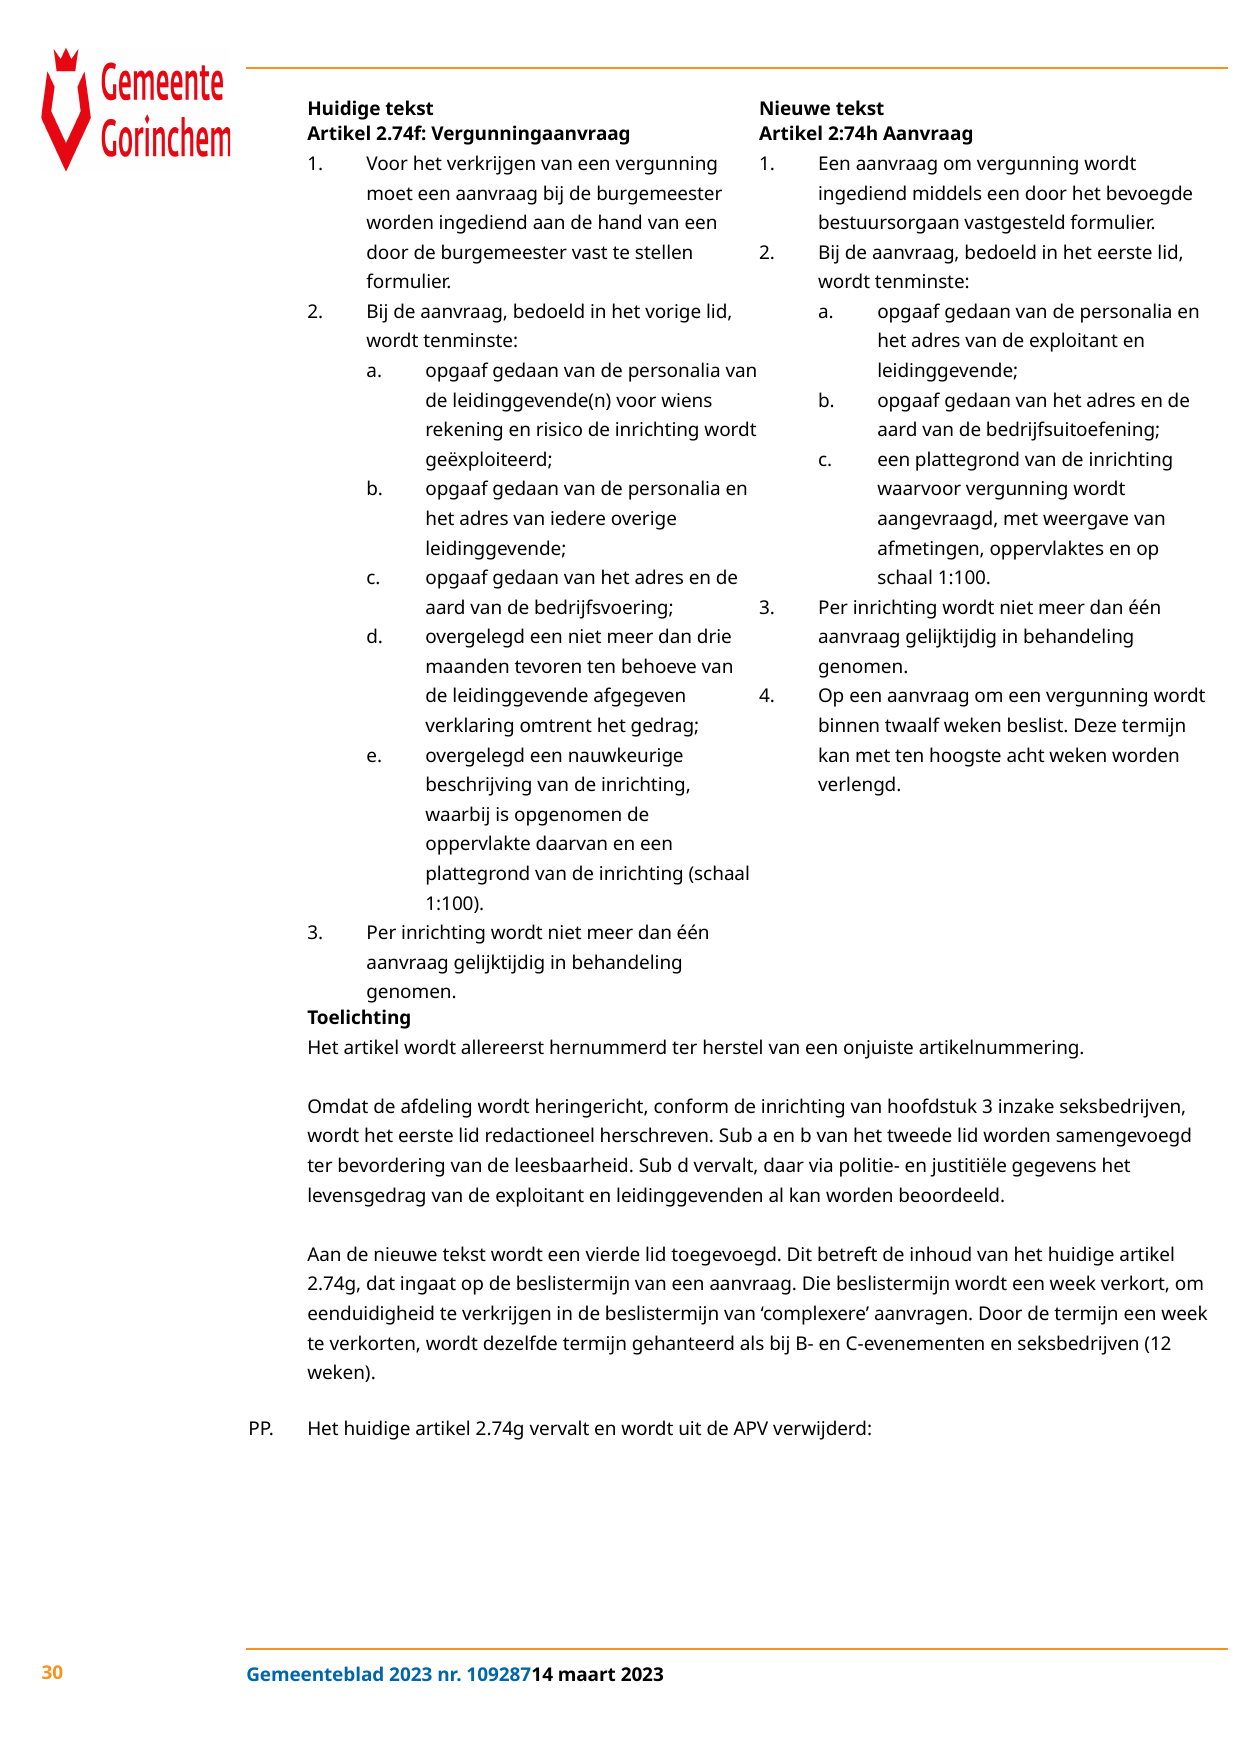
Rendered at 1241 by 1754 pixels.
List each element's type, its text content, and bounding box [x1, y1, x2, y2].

picture [41, 47, 231, 172]
table_cell Artikel 2:74h Aanvraag Een aanvraag om vergunning wordt ingediend middels een door het bevoegde bestuursorgaan vastgesteld formulier. Bij de aanvraag, bedoeld in het eerste lid, wordt tenminste: opgaaf gedaan van de personalia en het adres van de exploitant en leidinggevende; opgaaf gedaan van het adres en de aard van de bedrijfsuitoefening; een plattegrond van de inrichting waarvoor vergunning wordt aangevraagd, met weergave van afmetingen, oppervlaktes en op schaal 1:100. Per inrichting wordt niet meer dan één aanvraag gelijktijdig in behandeling genomen. Op een aanvraag om een vergunning wordt binnen twaalf weken beslist. Deze termijn kan met ten hoogste acht weken worden verlengd. [759, 121, 1211, 1004]
table_header Nieuwe tekst [759, 95, 1211, 121]
table_cell Toelichting Het artikel wordt allereerst hernummerd ter herstel van een onjuiste artikelnummering. Omdat de afdeling wordt heringericht, conform de inrichting van hoofdstuk 3 inzake seksbedrijven, wordt het eerste lid redactioneel herschreven. Sub a en b van het tweede lid worden samengevoegd ter bevordering van de leesbaarheid. Sub d vervalt, daar via politie- en justitiële gegevens het levensgedrag van de exploitant en leidinggevenden al kan worden beoordeeld. Aan de nieuwe tekst wordt een vierde lid toegevoegd. Dit betreft de inhoud van het huidige artikel 2.74g, dat ingaat op de beslistermijn van een aanvraag. Die beslistermijn wordt een week verkort, om eenduidigheid te verkrijgen in de beslistermijn van ‘complexere’ aanvragen. Door de termijn een week te verkorten, wordt dezelfde termijn gehanteerd als bij B- en C-evenementen en seksbedrijven (12 weken). [307, 1004, 1211, 1385]
list Het huidige artikel 2.74g vervalt en wordt uit de APV verwijderd: [248, 1415, 1152, 1440]
table_cell Artikel 2.74f: Vergunningaanvraag Voor het verkrijgen van een vergunning moet een aanvraag bij de burgemeester worden ingediend aan de hand van een door de burgemeester vast te stellen formulier. Bij de aanvraag, bedoeld in het vorige lid, wordt tenminste: opgaaf gedaan van de personalia van de leidinggevende(n) voor wiens rekening en risico de inrichting wordt geëxploiteerd; opgaaf gedaan van de personalia en het adres van iedere overige leidinggevende; opgaaf gedaan van het adres en de aard van de bedrijfsvoering; overgelegd een niet meer dan drie maanden tevoren ten behoeve van de leidinggevende afgegeven verklaring omtrent het gedrag; overgelegd een nauwkeurige beschrijving van de inrichting, waarbij is opgenomen de oppervlakte daarvan en een plattegrond van de inrichting (schaal 1:100). Per inrichting wordt niet meer dan één aanvraag gelijktijdig in behandeling genomen. [307, 121, 759, 1004]
table_header Huidige tekst [307, 95, 759, 121]
